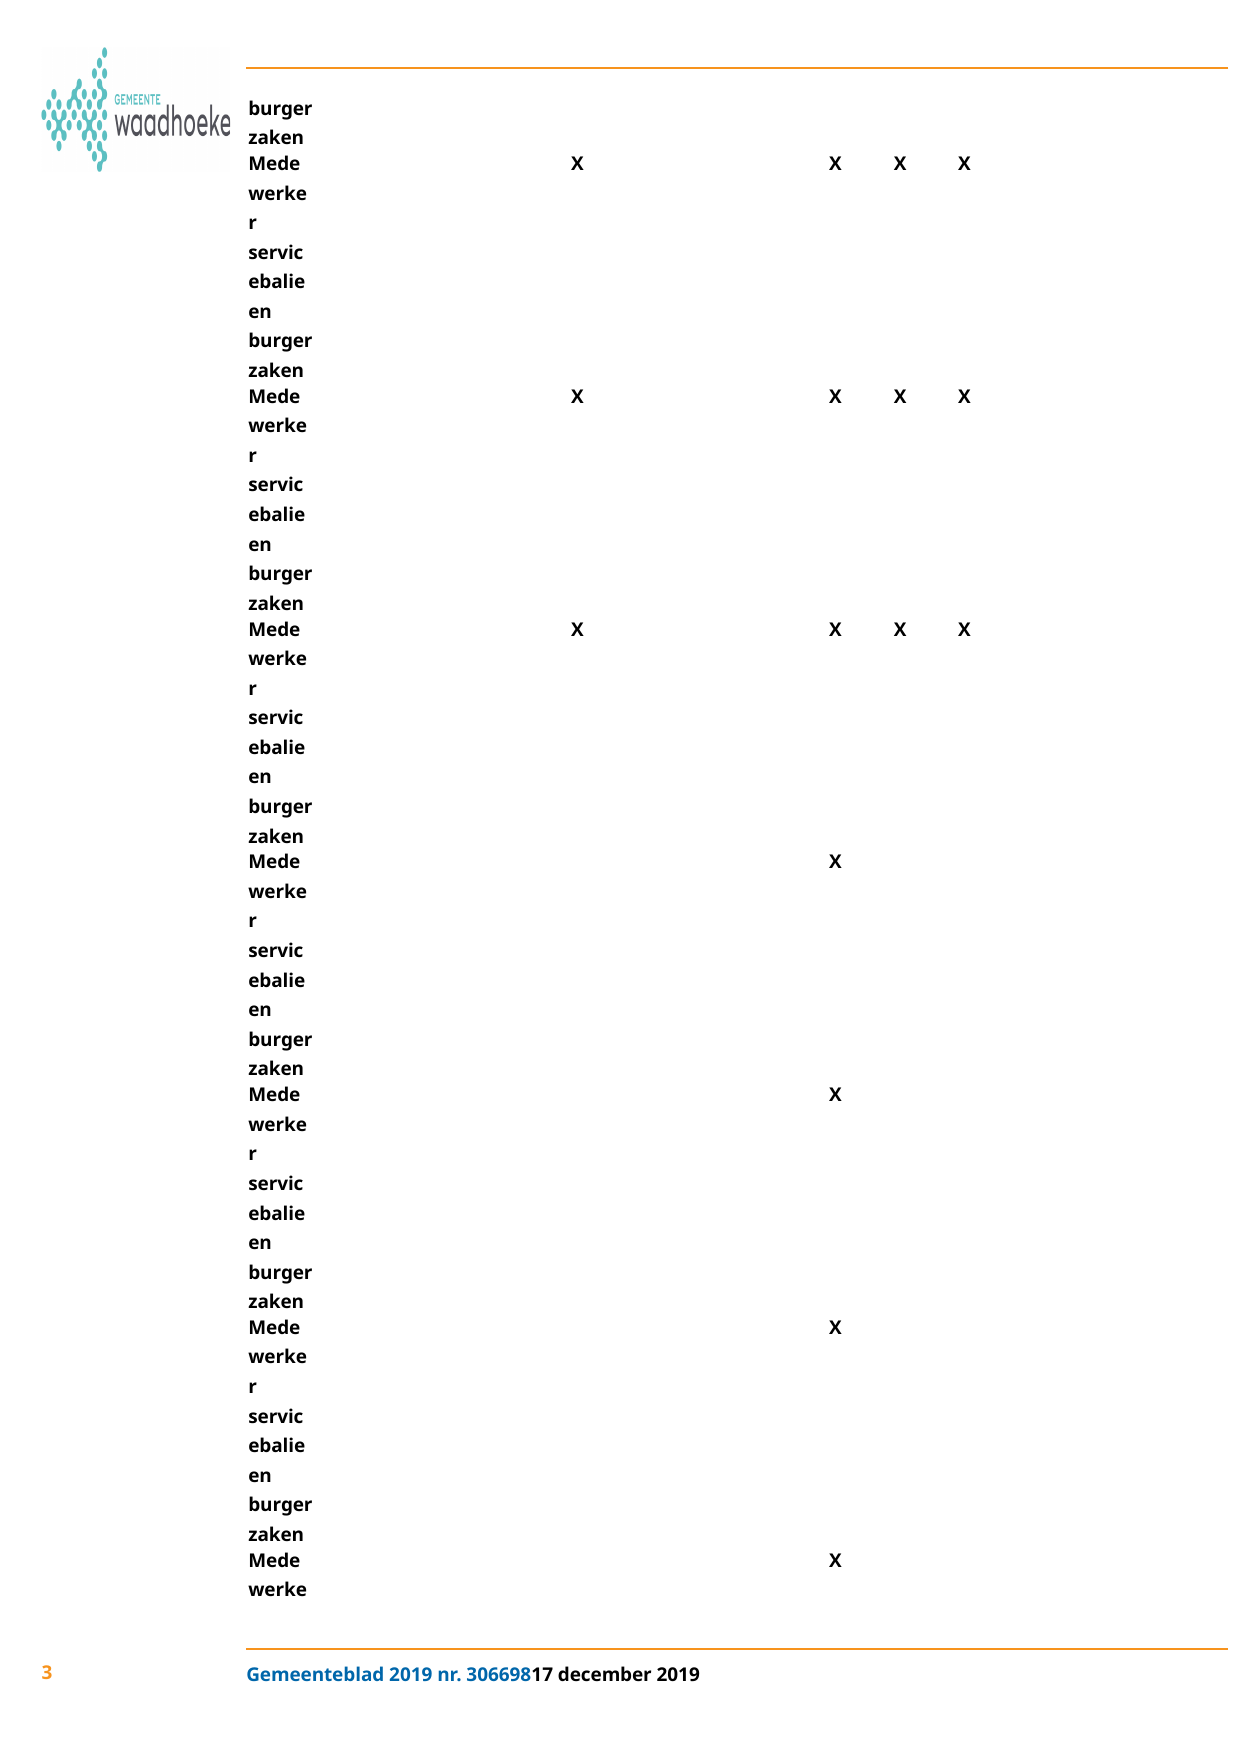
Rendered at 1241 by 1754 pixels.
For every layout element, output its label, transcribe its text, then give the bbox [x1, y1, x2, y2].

table_cell [635, 616, 700, 848]
table_cell [1087, 1314, 1152, 1547]
table_cell [764, 383, 829, 616]
table_cell [700, 95, 764, 150]
table_cell X [894, 616, 958, 848]
table_cell [1087, 1081, 1152, 1314]
table_cell [1087, 1547, 1152, 1602]
table_cell [1023, 849, 1087, 1081]
table_cell [958, 1081, 1022, 1314]
table_cell [506, 150, 571, 383]
table_cell X [829, 1081, 893, 1314]
table_cell [635, 849, 700, 1081]
table_cell burgerzaken [248, 95, 312, 150]
table_cell [635, 95, 700, 150]
table_cell [506, 383, 571, 616]
table_cell [313, 849, 377, 1081]
table_cell [700, 1081, 764, 1314]
table_cell [700, 849, 764, 1081]
picture [41, 47, 231, 172]
table_cell [377, 849, 442, 1081]
table_cell X [958, 616, 1022, 848]
table_cell Medewerker servicebalie en burgerzaken [248, 849, 312, 1081]
table_cell [571, 849, 635, 1081]
table_cell [894, 1547, 958, 1602]
table_cell X [829, 849, 893, 1081]
table_cell [1023, 1547, 1087, 1602]
table_cell [1023, 95, 1087, 150]
table_cell [442, 150, 506, 383]
table_cell Medewerker servicebalie en burgerzaken [248, 616, 312, 848]
table_cell [442, 95, 506, 150]
table_cell Medewerker servicebalie en burgerzaken [248, 383, 312, 616]
table_cell [764, 1081, 829, 1314]
table_cell [506, 1314, 571, 1547]
table_cell [442, 849, 506, 1081]
table_cell [764, 849, 829, 1081]
table_cell [377, 1314, 442, 1547]
table_cell X [958, 150, 1022, 383]
table_cell [571, 1081, 635, 1314]
table_cell [764, 616, 829, 848]
table_cell X [829, 150, 893, 383]
table_cell X [571, 383, 635, 616]
table_cell [764, 95, 829, 150]
table_cell [377, 150, 442, 383]
table_cell [829, 95, 893, 150]
table_cell X [571, 616, 635, 848]
table_cell Medewerker servicebalie en burgerzaken [248, 1081, 312, 1314]
table_cell [442, 1547, 506, 1602]
table_cell Medewerker servicebalie en burgerzaken [248, 150, 312, 383]
table_cell [958, 849, 1022, 1081]
table_cell [894, 849, 958, 1081]
table_cell X [894, 383, 958, 616]
table_cell [1023, 1081, 1087, 1314]
table_cell X [958, 383, 1022, 616]
table_cell [764, 1314, 829, 1547]
table_cell [377, 1547, 442, 1602]
table_cell [1087, 383, 1152, 616]
table_cell [700, 616, 764, 848]
table_cell [571, 1547, 635, 1602]
table_cell [313, 95, 377, 150]
table_cell [506, 616, 571, 848]
table_cell [635, 383, 700, 616]
table_cell [1023, 383, 1087, 616]
table_cell [313, 150, 377, 383]
table_cell [635, 1314, 700, 1547]
table_cell X [894, 150, 958, 383]
table_cell [506, 849, 571, 1081]
table_cell [700, 1314, 764, 1547]
table_cell [377, 616, 442, 848]
table_cell [635, 1547, 700, 1602]
table_cell [894, 95, 958, 150]
table_cell [1023, 1314, 1087, 1547]
table_cell [635, 150, 700, 383]
table_cell [377, 1081, 442, 1314]
table_cell [700, 150, 764, 383]
table_cell [1087, 150, 1152, 383]
table_cell [442, 1081, 506, 1314]
table_cell [700, 1547, 764, 1602]
table_cell [313, 1081, 377, 1314]
table_cell [506, 95, 571, 150]
table_cell [506, 1081, 571, 1314]
table_cell [764, 1547, 829, 1602]
table_cell [1087, 616, 1152, 848]
table_cell [1087, 95, 1152, 150]
table_cell [1023, 616, 1087, 848]
table_cell [958, 95, 1022, 150]
table_cell [377, 383, 442, 616]
table_cell [894, 1314, 958, 1547]
table_cell [958, 1314, 1022, 1547]
table_cell [442, 616, 506, 848]
table_cell X [829, 383, 893, 616]
table_cell [442, 1314, 506, 1547]
table_cell Medewerker servicebalie en burgerzaken [248, 1314, 312, 1547]
table_cell [313, 616, 377, 848]
table_cell [1087, 849, 1152, 1081]
table_cell X [829, 1547, 893, 1602]
table_cell [313, 1547, 377, 1602]
table_cell [506, 1547, 571, 1602]
table_cell X [571, 150, 635, 383]
table_cell [313, 1314, 377, 1547]
table_cell Medewerke [248, 1547, 312, 1602]
table_cell [700, 383, 764, 616]
table_cell [764, 150, 829, 383]
table_cell [571, 95, 635, 150]
table_cell X [829, 1314, 893, 1547]
table_cell [635, 1081, 700, 1314]
table_cell [894, 1081, 958, 1314]
table_cell [571, 1314, 635, 1547]
table_cell [1023, 150, 1087, 383]
table_cell X [829, 616, 893, 848]
table_cell [442, 383, 506, 616]
table_cell [377, 95, 442, 150]
table_cell [313, 383, 377, 616]
table_cell [958, 1547, 1022, 1602]
